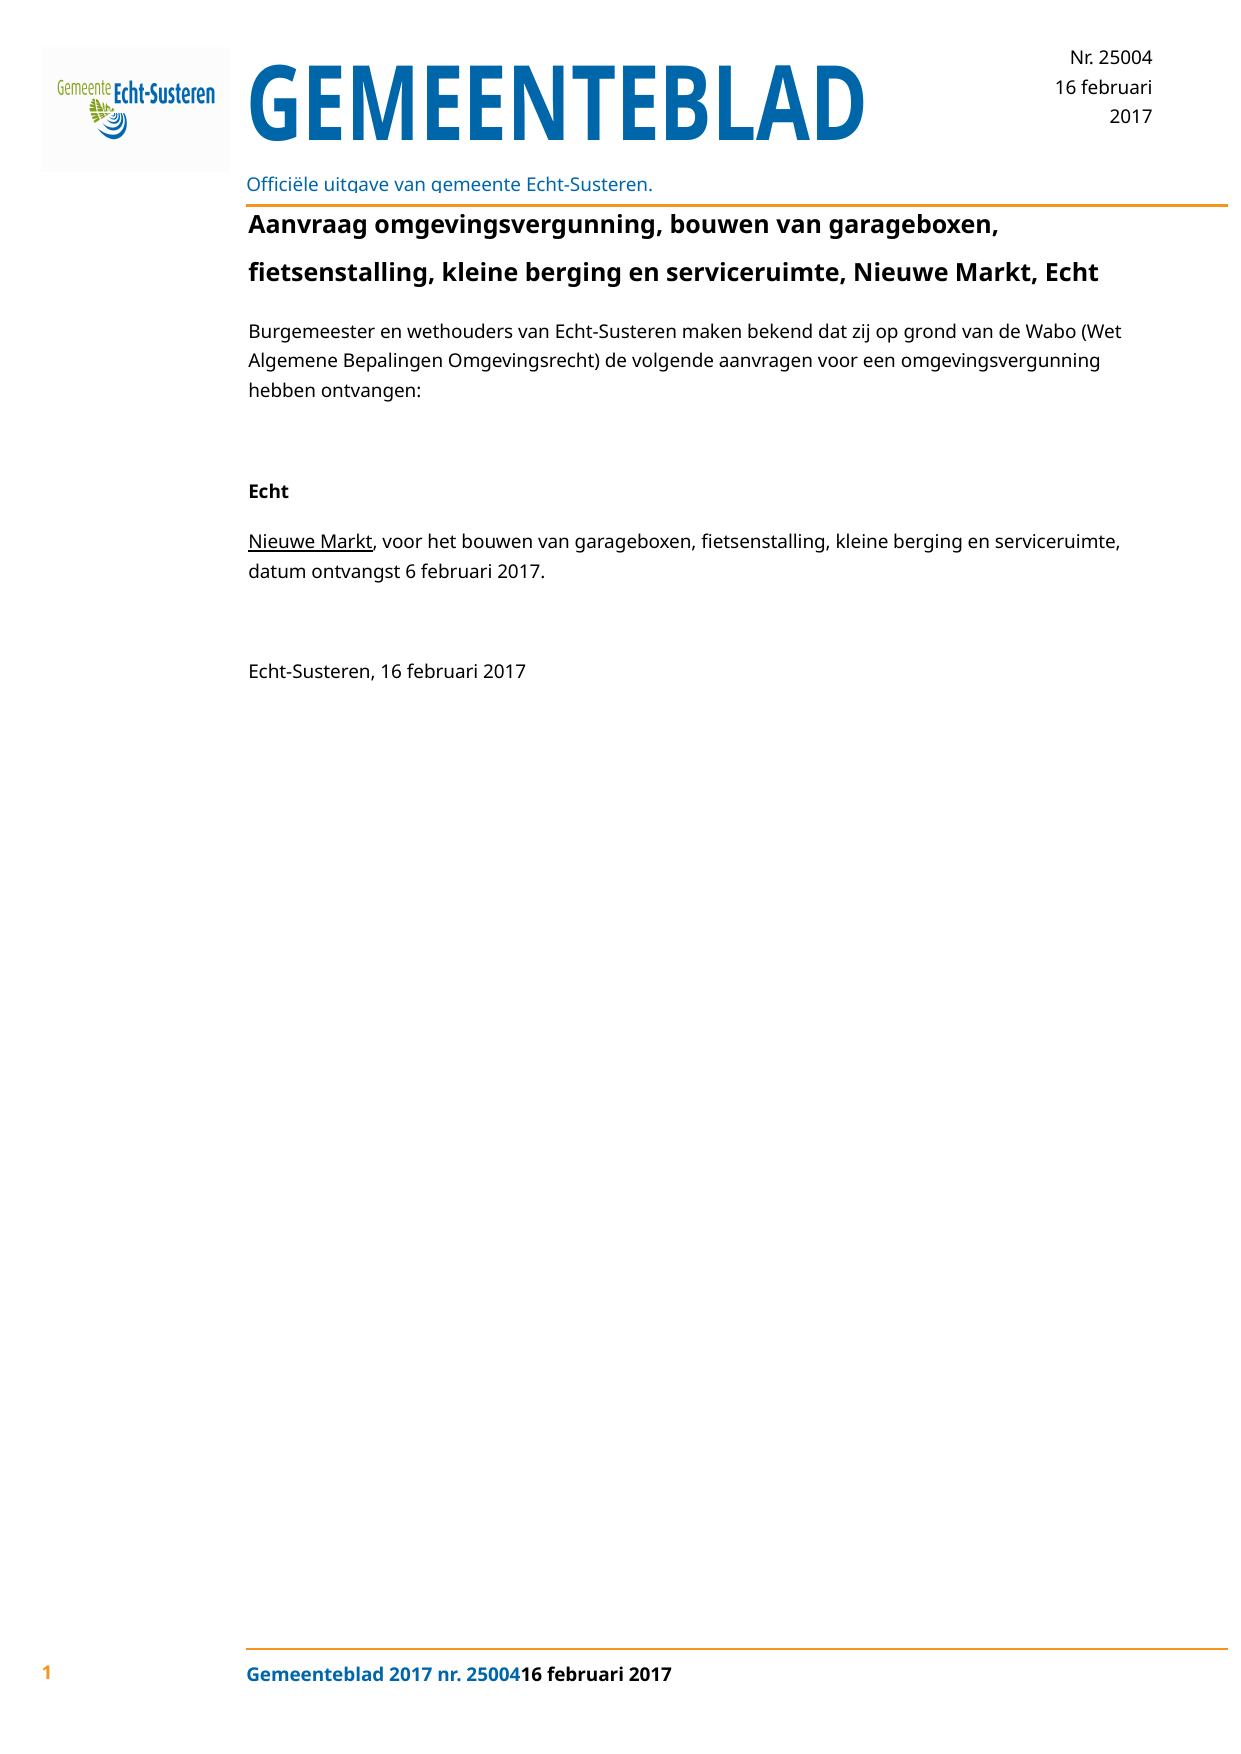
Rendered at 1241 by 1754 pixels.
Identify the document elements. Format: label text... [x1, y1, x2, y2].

text Echt [248, 478, 1152, 504]
text Aanvraag omgevingsvergunning, bouwen van garageboxen, fietsenstalling, kleine berging en serviceruimte, Nieuwe Markt, Echt [248, 207, 1152, 288]
picture [41, 47, 231, 172]
text Echt-Susteren, 16 februari 2017 [248, 659, 1152, 684]
text Nieuwe Markt, voor het bouwen van garageboxen, fietsenstalling, kleine berging en serviceruimte, datum ontvangst 6 februari 2017. [248, 528, 1152, 584]
text Burgemeester en wethouders van Echt-Susteren maken bekend dat zij op grond van de Wabo (Wet Algemene Bepalingen Omgevingsrecht) de volgende aanvragen voor een omgevingsvergunning hebben ontvangen: [248, 318, 1152, 403]
